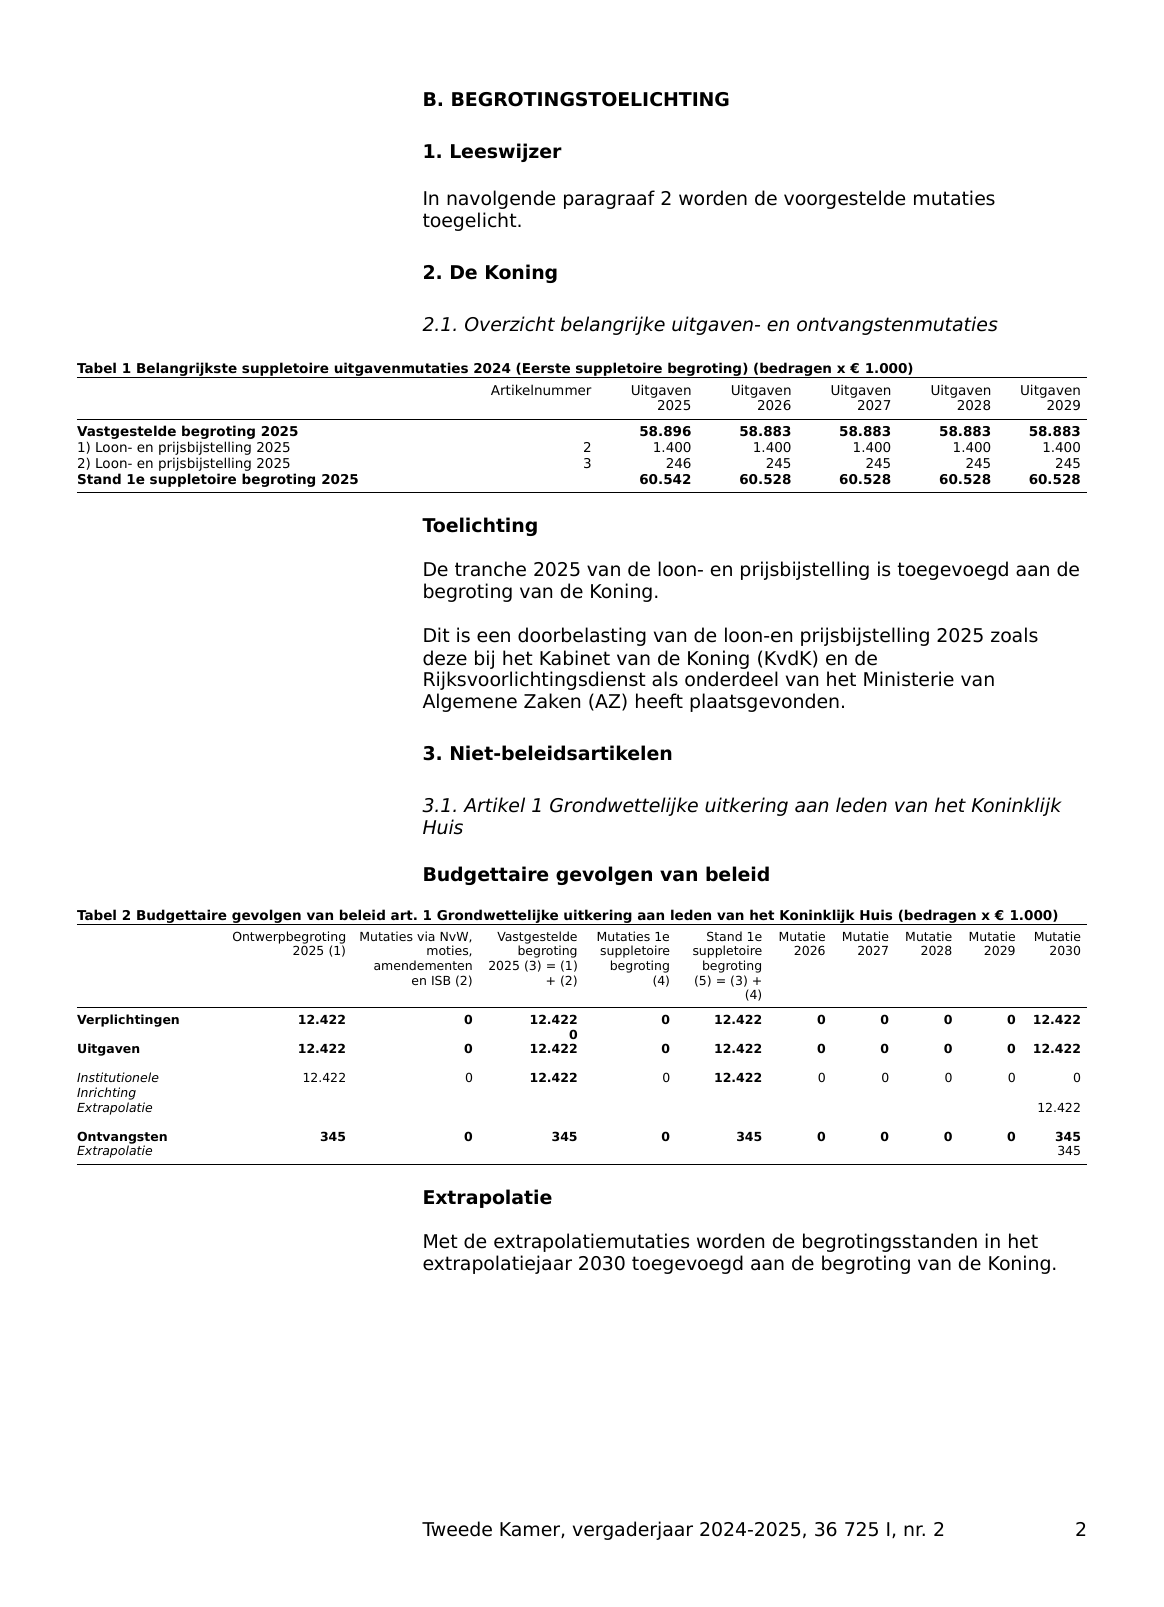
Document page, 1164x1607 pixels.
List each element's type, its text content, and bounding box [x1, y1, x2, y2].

table_cell [676, 1057, 768, 1071]
table_cell 0 [958, 1071, 1021, 1100]
table_cell 345 [1021, 1144, 1087, 1163]
table_cell Uitgaven 2025 [597, 378, 697, 418]
table_cell [207, 1144, 352, 1163]
table_cell Mutatie 2027 [831, 925, 895, 1007]
table_cell [958, 1100, 1021, 1115]
table_cell 2) Loon- en prijsbijstelling 2025 [77, 456, 437, 471]
table_cell 0 [958, 1130, 1021, 1144]
table_cell [352, 1100, 478, 1115]
table_cell [207, 1100, 352, 1115]
table_cell Uitgaven 2029 [997, 378, 1087, 418]
table_cell [768, 1115, 831, 1129]
table_cell [768, 1028, 831, 1042]
table_cell 3 [437, 456, 597, 471]
table_cell [207, 1115, 352, 1129]
table_cell 345 [676, 1130, 768, 1144]
table_cell [958, 1115, 1021, 1129]
table_cell Mutaties via NvW, moties, amendementen en ISB (2) [352, 925, 478, 1007]
table_cell Uitgaven 2028 [897, 378, 997, 418]
table_cell [676, 1028, 768, 1042]
table_cell [584, 1028, 676, 1042]
table_cell Stand 1e suppletoire begroting 2025 [77, 471, 437, 492]
table_cell [479, 1115, 583, 1129]
table_cell 0 [768, 1071, 831, 1100]
table_cell 60.528 [697, 471, 797, 492]
table_cell [895, 1057, 958, 1071]
table_cell 12.422 [479, 1071, 583, 1100]
table_cell [831, 1115, 895, 1129]
table_cell [77, 925, 207, 1007]
table_cell 345 [479, 1130, 583, 1144]
table_cell 245 [797, 456, 897, 471]
subtitle 1. Leeswijzer [422, 141, 1087, 163]
table_cell Stand 1e suppletoire begroting (5) = (3) + (4) [676, 925, 768, 1007]
table_cell Artikelnummer [437, 378, 597, 418]
table_cell [352, 1115, 478, 1129]
subtitle Extrapolatie [422, 1187, 1087, 1209]
table_cell 12.422 [676, 1042, 768, 1057]
table_cell [768, 1144, 831, 1163]
table_cell [768, 1057, 831, 1071]
table_cell [207, 1028, 352, 1042]
table_cell [77, 1028, 207, 1042]
table_cell [895, 1144, 958, 1163]
table_cell 1.400 [997, 440, 1087, 456]
table_cell 58.883 [797, 420, 897, 440]
table_cell 0 [895, 1008, 958, 1027]
table_cell [584, 1144, 676, 1163]
table_cell 0 [584, 1071, 676, 1100]
subtitle Toelichting [422, 515, 1087, 537]
table_cell [958, 1144, 1021, 1163]
table_cell 0 [768, 1042, 831, 1057]
table_cell [676, 1144, 768, 1163]
table_cell Ontwerpbegroting 2025 (1) [207, 925, 352, 1007]
table_cell Ontvangsten [77, 1130, 207, 1144]
text Dit is een doorbelasting van de loon-en prijsbijstelling 2025 zoals deze bij het Kabinet van de Koning (KvdK) en de Rijksvoorlichtingsdienst als onderdeel van het Ministerie van Algemene Zaken (AZ) heeft plaatsgevonden. [422, 625, 1087, 713]
table_cell 0 [895, 1130, 958, 1144]
table_cell Uitgaven [77, 1042, 207, 1057]
subtitle B. BEGROTINGSTOELICHTING [422, 89, 1087, 111]
table_cell 12.422 [207, 1071, 352, 1100]
table_cell Uitgaven 2026 [697, 378, 797, 418]
table_cell [77, 1057, 207, 1071]
table_cell 0 [352, 1130, 478, 1144]
table_cell 1.400 [797, 440, 897, 456]
table_cell 245 [697, 456, 797, 471]
table_cell 0 [584, 1130, 676, 1144]
table_cell [77, 378, 437, 418]
table_cell [676, 1100, 768, 1115]
table_cell 58.883 [697, 420, 797, 440]
table_cell Extrapolatie [77, 1144, 207, 1163]
table_cell 0 [895, 1042, 958, 1057]
table_cell 0 [768, 1008, 831, 1027]
table_cell [831, 1028, 895, 1042]
table_cell 245 [997, 456, 1087, 471]
table_cell [77, 1115, 207, 1129]
table_cell [958, 1057, 1021, 1071]
table_cell Vastgestelde begroting 2025 [77, 420, 437, 440]
table_cell 58.896 [597, 420, 697, 440]
table_cell [895, 1100, 958, 1115]
table_cell [1021, 1057, 1087, 1071]
subtitle 3. Niet-beleidsartikelen [422, 743, 1087, 765]
table_cell [352, 1057, 478, 1071]
table_cell 0 [1021, 1071, 1087, 1100]
table_cell 60.528 [997, 471, 1087, 492]
table_cell Mutaties 1e suppletoire begroting (4) [584, 925, 676, 1007]
table_cell 58.883 [897, 420, 997, 440]
table_cell 12.422 [676, 1071, 768, 1100]
table_cell [584, 1115, 676, 1129]
table_cell 12.422 [1021, 1100, 1087, 1115]
table_cell 0 [352, 1042, 478, 1057]
table_cell 0 [895, 1071, 958, 1100]
table_cell 245 [897, 456, 997, 471]
table_cell [831, 1057, 895, 1071]
table_cell [676, 1115, 768, 1129]
table_cell [895, 1028, 958, 1042]
table_cell 12.422 [479, 1042, 583, 1057]
table_cell 12.422 [1021, 1008, 1087, 1027]
table_cell Vastgestelde begroting 2025 (3) = (1) + (2) [479, 925, 583, 1007]
table_cell 0 [584, 1008, 676, 1027]
text In navolgende paragraaf 2 worden de voorgestelde mutaties toegelicht. [422, 188, 1087, 232]
table_cell 1.400 [597, 440, 697, 456]
table_cell 12.422 [207, 1042, 352, 1057]
subtitle Budgettaire gevolgen van beleid [422, 864, 1087, 886]
table_cell 0 [831, 1042, 895, 1057]
table_cell [768, 1100, 831, 1115]
table_cell [352, 1028, 478, 1042]
table_header Tabel 2 Budgettaire gevolgen van beleid art. 1 Grondwettelijke uitkering aan leden van het Koninklijk Huis (bedragen x € 1.000) [77, 908, 1087, 924]
table_cell 0 [352, 1008, 478, 1027]
table_cell Verplichtingen [77, 1008, 207, 1027]
table_cell [1021, 1028, 1087, 1042]
table_cell 345 [207, 1130, 352, 1144]
table_cell 0 [831, 1130, 895, 1144]
table_cell Mutatie 2030 [1021, 925, 1087, 1007]
table_cell [584, 1057, 676, 1071]
table_cell [479, 1144, 583, 1163]
subtitle 3.1. Artikel 1 Grondwettelijke uitkering aan leden van het Koninklijk Huis [422, 795, 1087, 839]
table_cell 0 [768, 1130, 831, 1144]
table_cell Extrapolatie [77, 1100, 207, 1115]
table_cell 1.400 [897, 440, 997, 456]
table_cell 0 [958, 1008, 1021, 1027]
table_cell [958, 1028, 1021, 1042]
table_cell 60.528 [797, 471, 897, 492]
table_cell [437, 471, 597, 492]
table_cell 0 [831, 1071, 895, 1100]
table_cell 246 [597, 456, 697, 471]
table_cell Mutatie 2029 [958, 925, 1021, 1007]
table_cell 2 [437, 440, 597, 456]
table_cell 0 [584, 1042, 676, 1057]
table_cell [437, 420, 597, 440]
table_cell Mutatie 2028 [895, 925, 958, 1007]
table_cell 0 [831, 1008, 895, 1027]
table_cell Uitgaven 2027 [797, 378, 897, 418]
table_cell [895, 1115, 958, 1129]
table_cell 12.422 [1021, 1042, 1087, 1057]
table_cell 0 [479, 1028, 583, 1042]
table_header Tabel 1 Belangrijkste suppletoire uitgavenmutaties 2024 (Eerste suppletoire begroting) (bedragen x € 1.000) [77, 361, 1087, 377]
table_cell 1) Loon- en prijsbijstelling 2025 [77, 440, 437, 456]
subtitle 2.1. Overzicht belangrijke uitgaven- en ontvangstenmutaties [422, 314, 1087, 336]
table_cell [479, 1100, 583, 1115]
table_cell [207, 1057, 352, 1071]
table_cell 12.422 [207, 1008, 352, 1027]
table_cell 12.422 [676, 1008, 768, 1027]
subtitle 2. De Koning [422, 262, 1087, 284]
table_cell [1021, 1115, 1087, 1129]
table_cell [584, 1100, 676, 1115]
table_cell [831, 1100, 895, 1115]
table_cell 0 [958, 1042, 1021, 1057]
table_cell 0 [352, 1071, 478, 1100]
table_cell 60.542 [597, 471, 697, 492]
table_cell [831, 1144, 895, 1163]
table_cell 1.400 [697, 440, 797, 456]
table_cell 58.883 [997, 420, 1087, 440]
table_cell 12.422 [479, 1008, 583, 1027]
text Met de extrapolatiemutaties worden de begrotingsstanden in het extrapolatiejaar 2030 toegevoegd aan de begroting van de Koning. [422, 1231, 1087, 1275]
table_cell [352, 1144, 478, 1163]
table_cell [479, 1057, 583, 1071]
table_cell 345 [1021, 1130, 1087, 1144]
table_cell Mutatie 2026 [768, 925, 831, 1007]
text De tranche 2025 van de loon- en prijsbijstelling is toegevoegd aan de begroting van de Koning. [422, 559, 1087, 603]
table_cell 60.528 [897, 471, 997, 492]
table_cell Institutionele Inrichting [77, 1071, 207, 1100]
